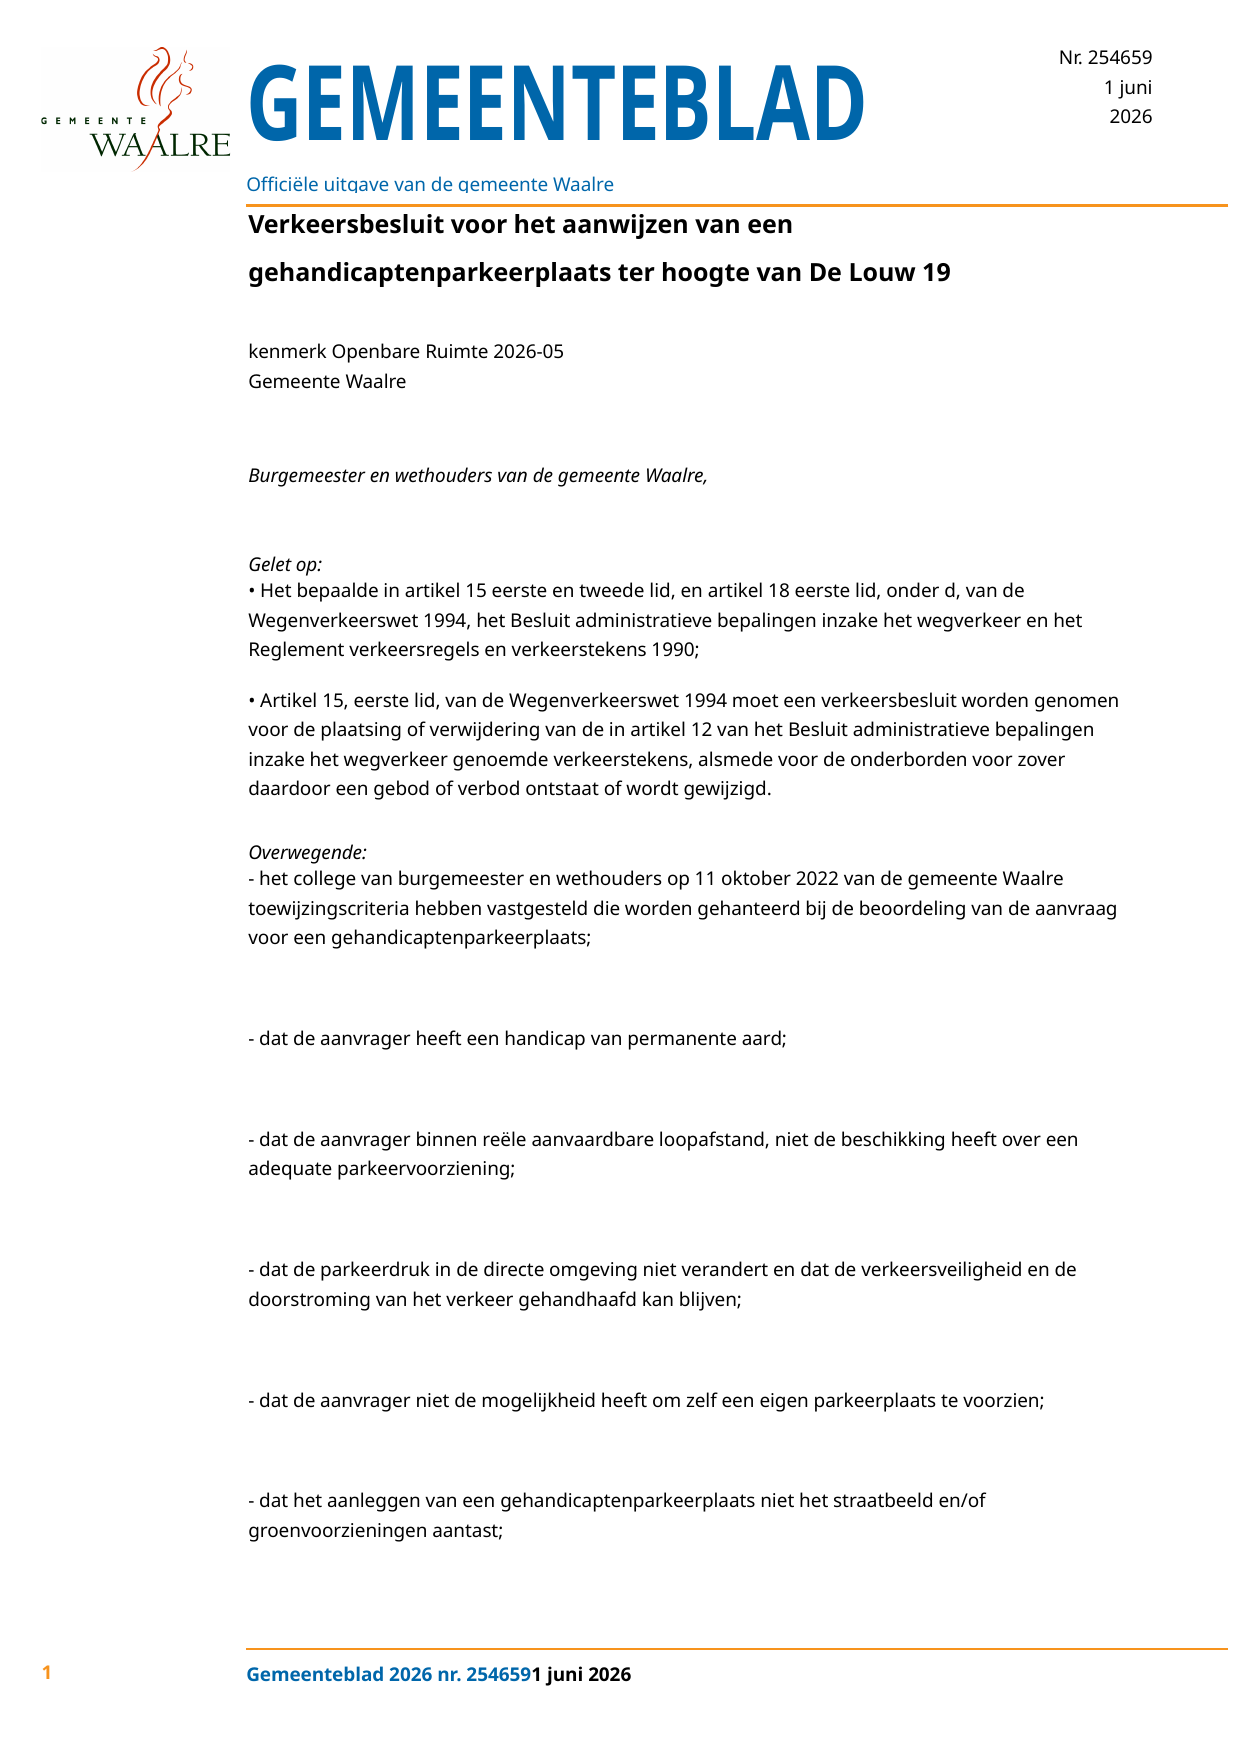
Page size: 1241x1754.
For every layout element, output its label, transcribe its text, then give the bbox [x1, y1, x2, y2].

text Burgemeester en wethouders van de gemeente Waalre, [248, 462, 1152, 487]
text - dat de aanvrager niet de mogelijkheid heeft om zelf een eigen parkeerplaats te voorzien; [248, 1387, 1152, 1413]
text Gelet op: [248, 551, 1152, 577]
text - dat de aanvrager binnen reële aanvaardbare loopafstand, niet de beschikking heeft over een adequate parkeervoorziening; [248, 1126, 1152, 1181]
text - het college van burgemeester en wethouders op 11 oktober 2022 van de gemeente Waalre toewijzingscriteria hebben vastgesteld die worden gehanteerd bij de beoordeling van de aanvraag voor een gehandicaptenparkeerplaats; [248, 865, 1152, 950]
text Verkeersbesluit voor het aanwijzen van een gehandicaptenparkeerplaats ter hoogte van De Louw 19 [248, 207, 1152, 288]
picture [41, 47, 231, 172]
text - dat het aanleggen van een gehandicaptenparkeerplaats niet het straatbeeld en/of groenvoorzieningen aantast; [248, 1488, 1152, 1543]
text • Het bepaalde in artikel 15 eerste en tweede lid, en artikel 18 eerste lid, onder d, van de Wegenverkeerswet 1994, het Besluit administratieve bepalingen inzake het wegverkeer en het Reglement verkeersregels en verkeerstekens 1990; [248, 577, 1152, 662]
text kenmerk Openbare Ruimte 2026-05 [248, 339, 1152, 364]
text Gemeente Waalre [248, 368, 1152, 394]
text • Artikel 15, eerste lid, van de Wegenverkeerswet 1994 moet een verkeersbesluit worden genomen voor de plaatsing of verwijdering van de in artikel 12 van het Besluit administratieve bepalingen inzake het wegverkeer genoemde verkeerstekens, alsmede voor de onderborden voor zover daardoor een gebod of verbod ontstaat of wordt gewijzigd. [248, 687, 1152, 801]
text Overwegende: [248, 839, 1152, 865]
text - dat de parkeerdruk in de directe omgeving niet verandert en dat de verkeersveiligheid en de doorstroming van het verkeer gehandhaafd kan blijven; [248, 1256, 1152, 1312]
text - dat de aanvrager heeft een handicap van permanente aard; [248, 1025, 1152, 1051]
